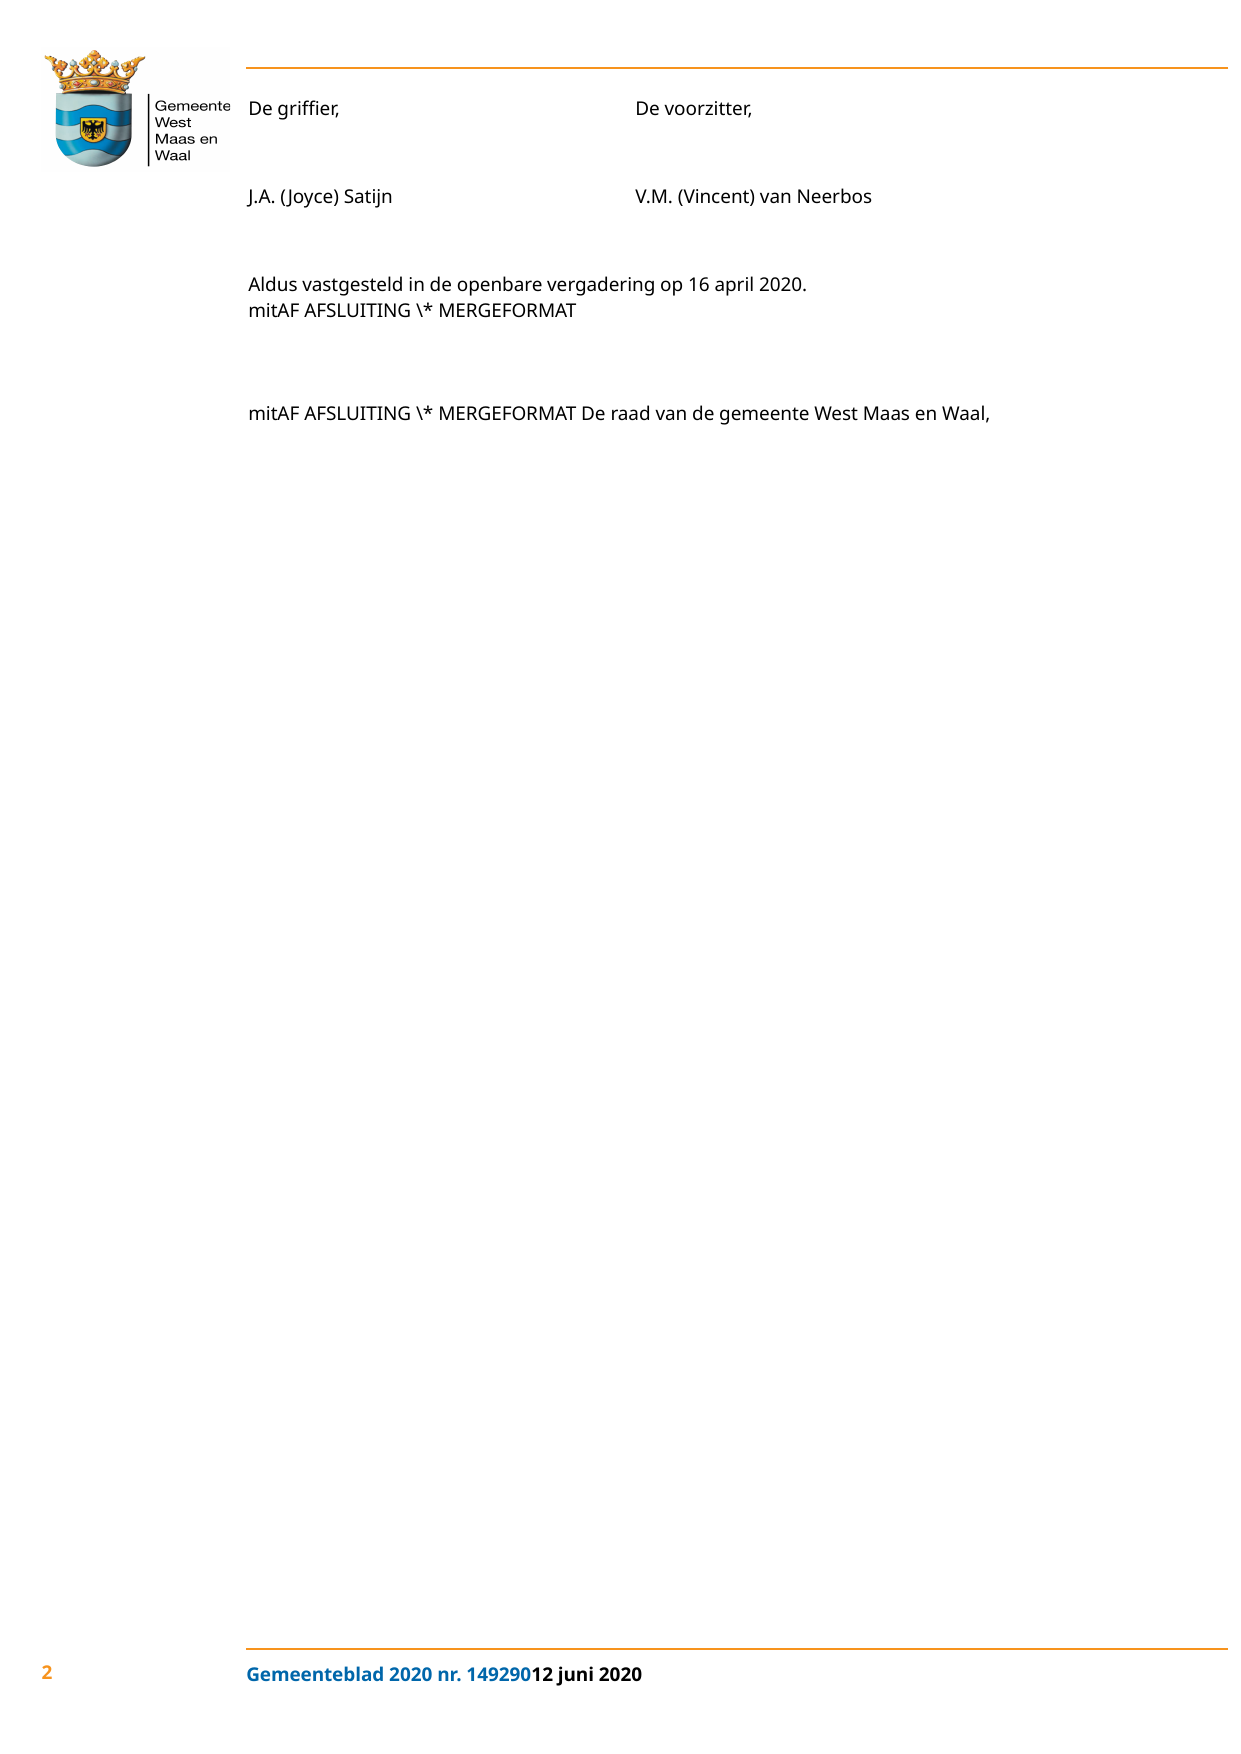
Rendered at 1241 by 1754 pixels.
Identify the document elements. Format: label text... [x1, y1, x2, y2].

table_header De voorzitter, V.M. (Vincent) van Neerbos [635, 95, 1152, 239]
text mitAF AFSLUITING \* MERGEFORMAT [248, 297, 1152, 323]
text Aldus vastgesteld in de openbare vergadering op 16 april 2020. [248, 272, 1152, 297]
picture [41, 47, 231, 172]
text mitAF AFSLUITING \* MERGEFORMAT De raad van de gemeente West Maas en Waal, [248, 400, 1152, 426]
table_header De griffier, J.A. (Joyce) Satijn [248, 95, 635, 239]
